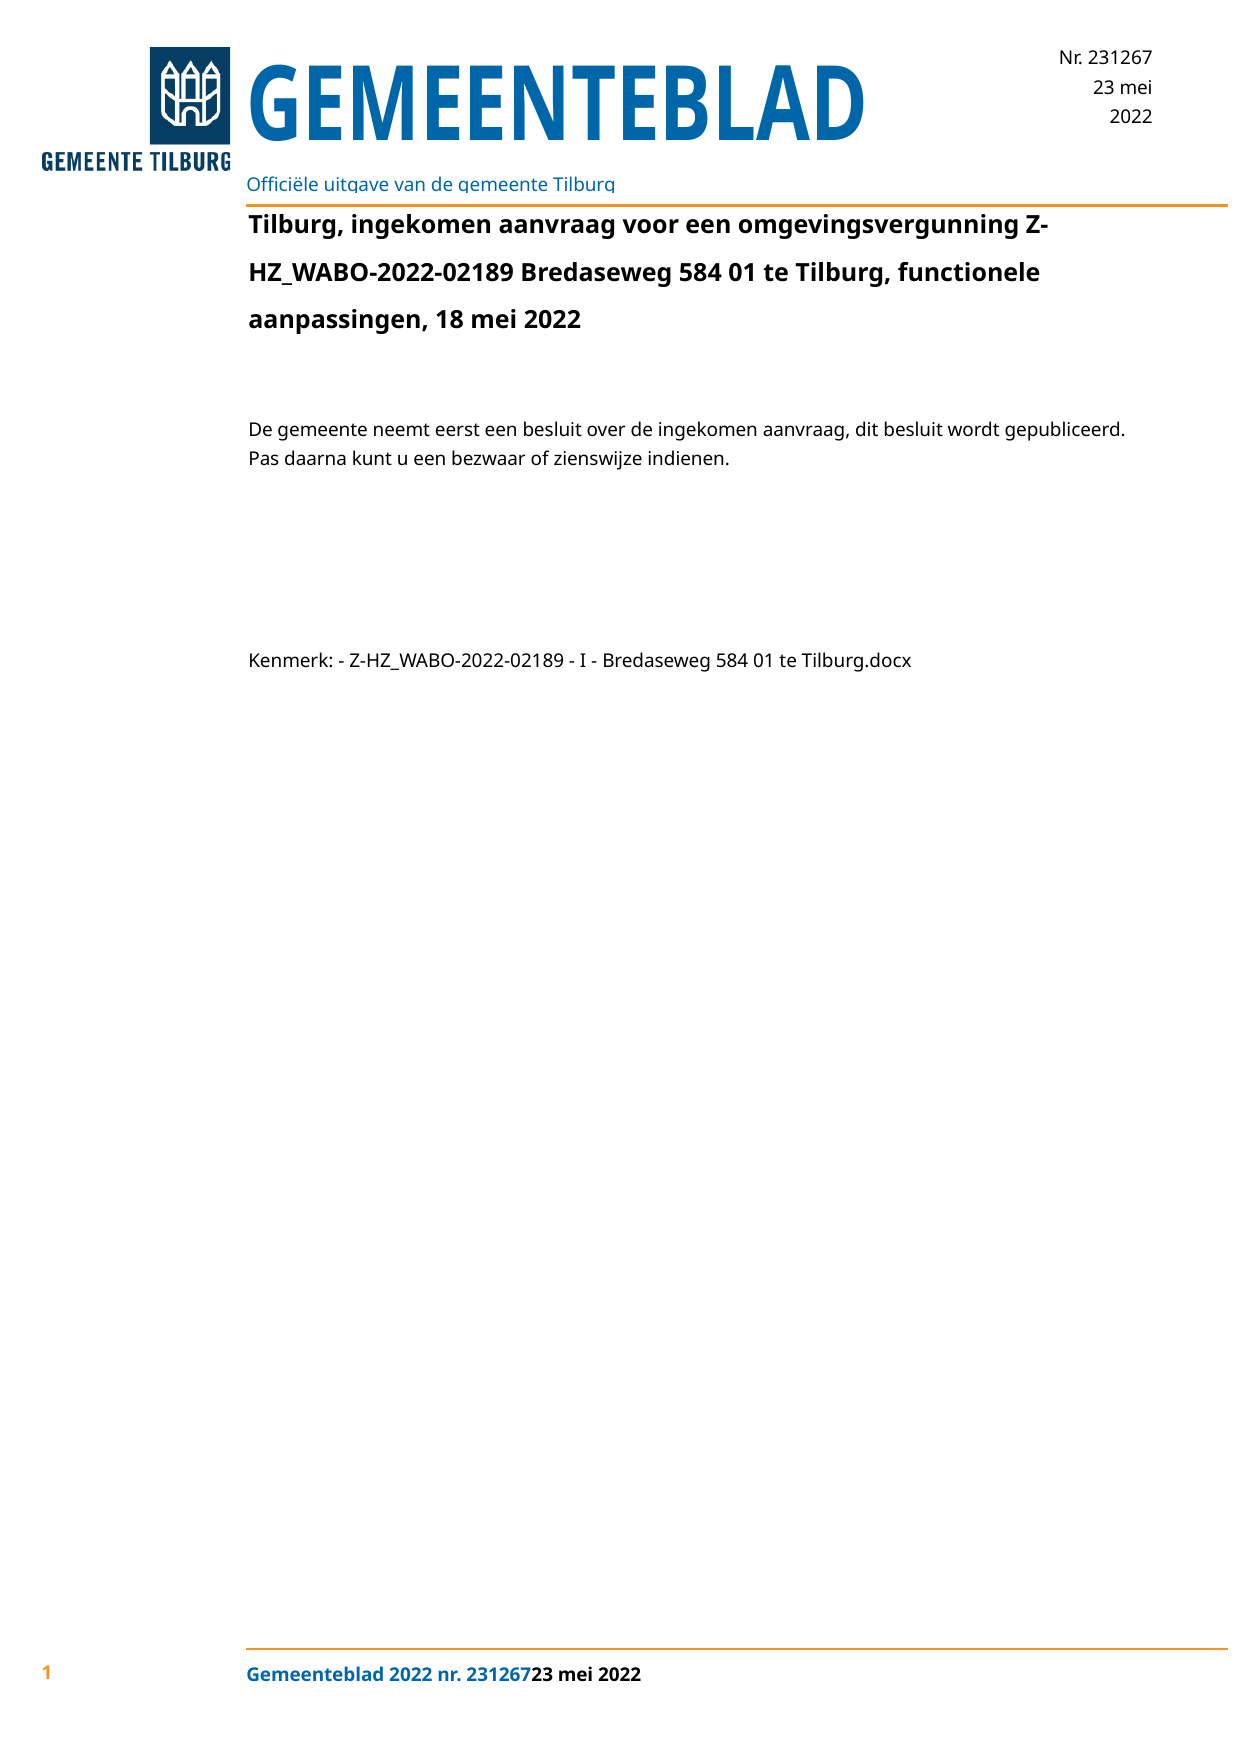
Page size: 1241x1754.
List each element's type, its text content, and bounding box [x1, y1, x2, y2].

text De gemeente neemt eerst een besluit over de ingekomen aanvraag, dit besluit wordt gepubliceerd. Pas daarna kunt u een bezwaar of zienswijze indienen. [248, 416, 1152, 471]
text Tilburg, ingekomen aanvraag voor een omgevingsvergunning Z-HZ_WABO-2022-02189 Bredaseweg 584 01 te Tilburg, functionele aanpassingen, 18 mei 2022 [248, 207, 1152, 336]
picture [41, 47, 231, 172]
text Kenmerk: - Z-HZ_WABO-2022-02189 - I - Bredaseweg 584 01 te Tilburg.docx [248, 647, 1152, 673]
